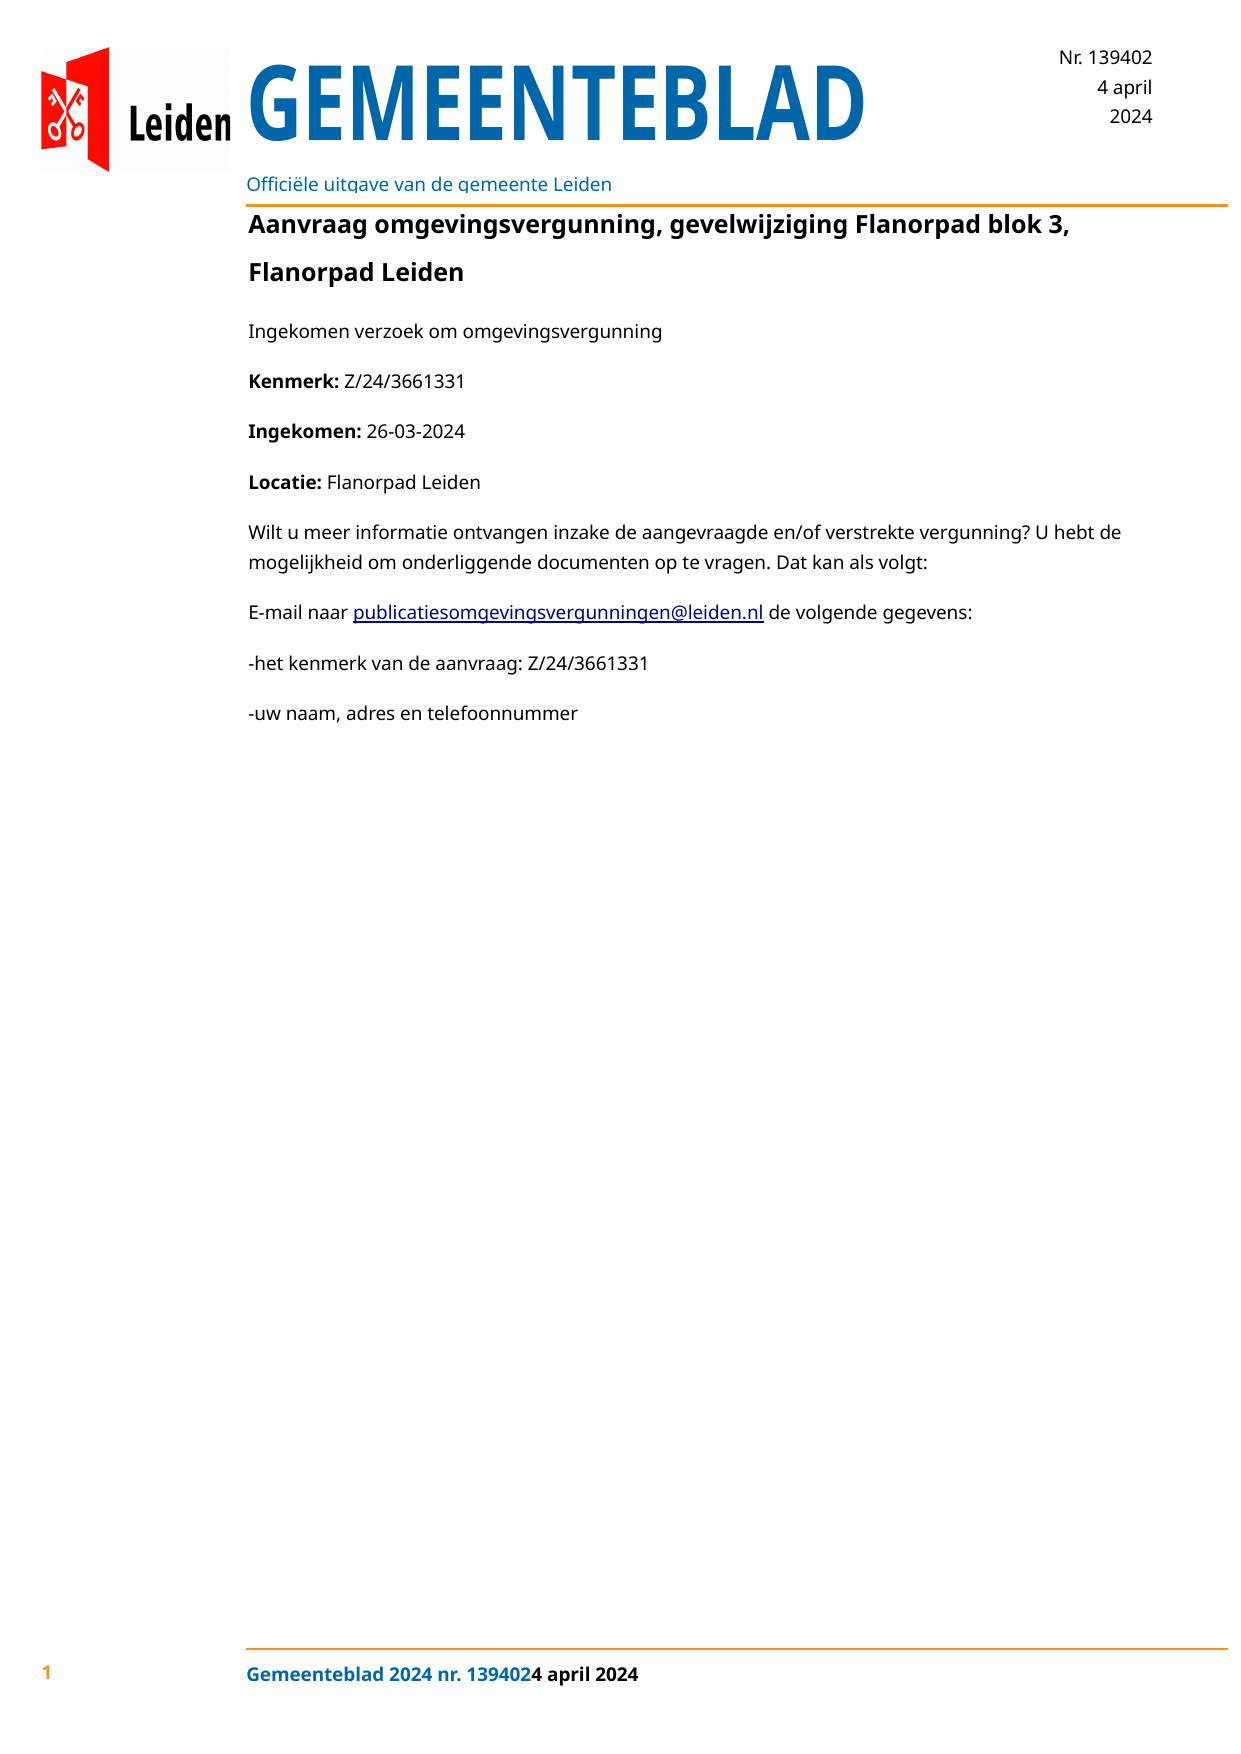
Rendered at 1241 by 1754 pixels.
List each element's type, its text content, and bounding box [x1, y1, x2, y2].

text Wilt u meer informatie ontvangen inzake de aangevraagde en/of verstrekte vergunning? U hebt de mogelijkheid om onderliggende documenten op te vragen. Dat kan als volgt: [248, 519, 1152, 575]
text -het kenmerk van de aanvraag: Z/24/3661331 [248, 650, 1152, 676]
picture [41, 47, 231, 172]
text -uw naam, adres en telefoonnummer [248, 700, 1152, 726]
text Aanvraag omgevingsvergunning, gevelwijziging Flanorpad blok 3, Flanorpad Leiden [248, 207, 1152, 288]
text E-mail naar publicatiesomgevingsvergunningen@leiden.nl de volgende gegevens: [248, 599, 1152, 625]
text Ingekomen verzoek om omgevingsvergunning [248, 318, 1152, 344]
text Ingekomen: 26-03-2024 [248, 419, 1152, 444]
text Kenmerk: Z/24/3661331 [248, 368, 1152, 394]
text Locatie: Flanorpad Leiden [248, 469, 1152, 495]
